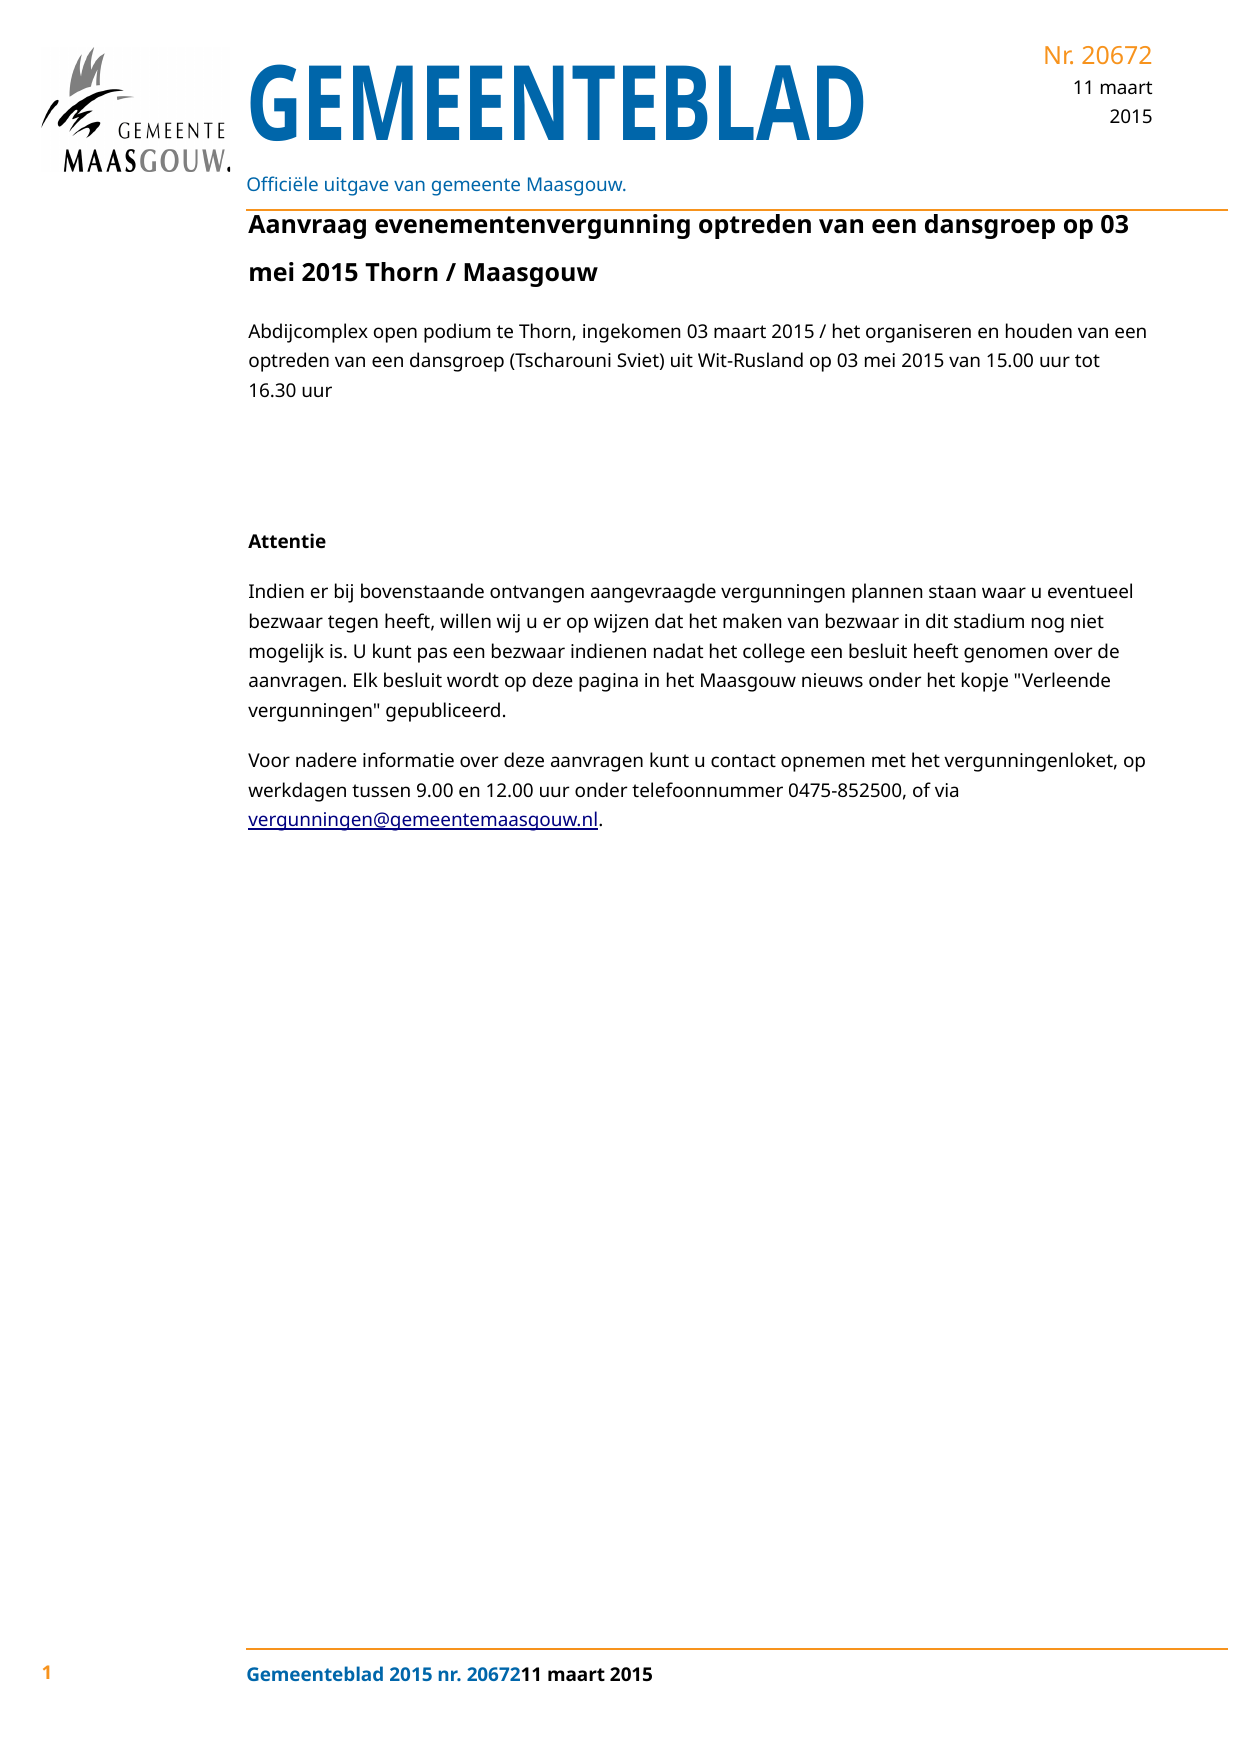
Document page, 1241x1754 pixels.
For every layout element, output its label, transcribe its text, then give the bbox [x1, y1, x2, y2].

text Aanvraag evenementenvergunning optreden van een dansgroep op 03 mei 2015 Thorn / Maasgouw [248, 211, 1152, 288]
picture [41, 47, 231, 172]
text Abdijcomplex open podium te Thorn, ingekomen 03 maart 2015 / het organiseren en houden van een optreden van een dansgroep (Tscharouni Sviet) uit Wit-Rusland op 03 mei 2015 van 15.00 uur tot 16.30 uur [248, 318, 1152, 403]
text Attentie [248, 528, 1152, 554]
text Voor nadere informatie over deze aanvragen kunt u contact opnemen met het vergunningenloket, op werkdagen tussen 9.00 en 12.00 uur onder telefoonnummer 0475-852500, of via vergunningen@gemeentemaasgouw.nl. [248, 747, 1152, 832]
text Indien er bij bovenstaande ontvangen aangevraagde vergunningen plannen staan waar u eventueel bezwaar tegen heeft, willen wij u er op wijzen dat het maken van bezwaar in dit stadium nog niet mogelijk is. U kunt pas een bezwaar indienen nadat het college een besluit heeft genomen over de aanvragen. Elk besluit wordt op deze pagina in het Maasgouw nieuws onder het kopje "Verleende vergunningen" gepubliceerd. [248, 579, 1152, 723]
